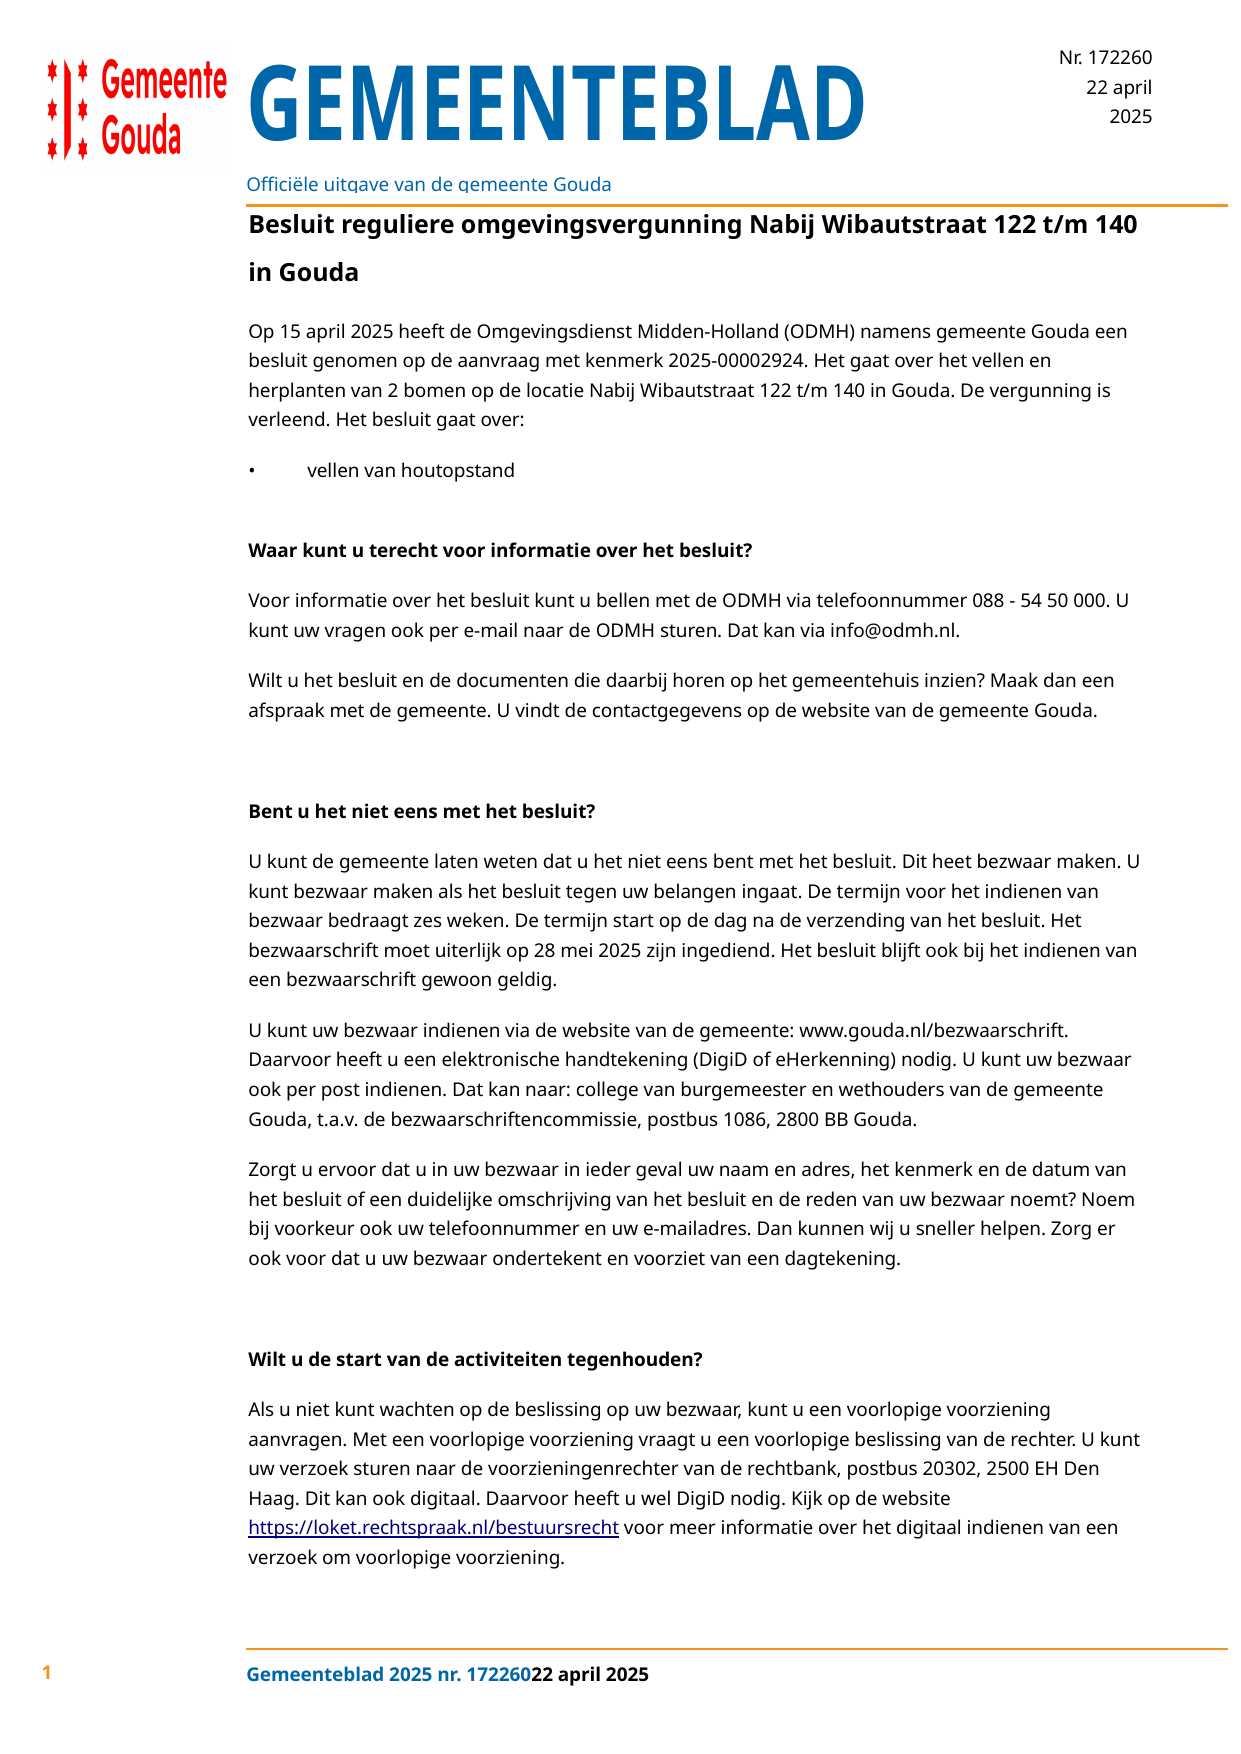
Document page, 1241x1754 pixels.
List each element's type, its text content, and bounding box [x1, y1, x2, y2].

text Zorgt u ervoor dat u in uw bezwaar in ieder geval uw naam en adres, het kenmerk en de datum van het besluit of een duidelijke omschrijving van het besluit en de reden van uw bezwaar noemt? Noem bij voorkeur ook uw telefoonnummer en uw e-mailadres. Dan kunnen wij u sneller helpen. Zorg er ook voor dat u uw bezwaar ondertekent en voorziet van een dagtekening. [248, 1156, 1152, 1271]
text Voor informatie over het besluit kunt u bellen met de ODMH via telefoonnummer 088 - 54 50 000. U kunt uw vragen ook per e-mail naar de ODMH sturen. Dat kan via info@odmh.nl. [248, 587, 1152, 643]
text Op 15 april 2025 heeft de Omgevingsdienst Midden-Holland (ODMH) namens gemeente Gouda een besluit genomen op de aanvraag met kenmerk 2025-00002924. Het gaat over het vellen en herplanten van 2 bomen op de locatie Nabij Wibautstraat 122 t/m 140 in Gouda. De vergunning is verleend. Het besluit gaat over: [248, 318, 1152, 432]
text Als u niet kunt wachten op de beslissing op uw bezwaar, kunt u een voorlopige voorziening aanvragen. Met een voorlopige voorziening vraagt u een voorlopige beslissing van de rechter. U kunt uw verzoek sturen naar de voorzieningenrechter van de rechtbank, postbus 20302, 2500 EH Den Haag. Dit kan ook digitaal. Daarvoor heeft u wel DigiD nodig. Kijk op de website https://loket.rechtspraak.nl/bestuursrecht voor meer informatie over het digitaal indienen van een verzoek om voorlopige voorziening. [248, 1396, 1152, 1570]
text U kunt uw bezwaar indienen via de website van de gemeente: www.gouda.nl/bezwaarschrift. Daarvoor heeft u een elektronische handtekening (DigiD of eHerkenning) nodig. U kunt uw bezwaar ook per post indienen. Dat kan naar: college van burgemeester en wethouders van de gemeente Gouda, t.a.v. de bezwaarschriftencommissie, postbus 1086, 2800 BB Gouda. [248, 1017, 1152, 1132]
text Waar kunt u terecht voor informatie over het besluit? [248, 537, 1152, 563]
list vellen van houtopstand [248, 457, 1152, 483]
text U kunt de gemeente laten weten dat u het niet eens bent met het besluit. Dit heet bezwaar maken. U kunt bezwaar maken als het besluit tegen uw belangen ingaat. De termijn voor het indienen van bezwaar bedraagt zes weken. De termijn start op de dag na de verzending van het besluit. Het bezwaarschrift moet uiterlijk op 28 mei 2025 zijn ingediend. Het besluit blijft ook bij het indienen van een bezwaarschrift gewoon geldig. [248, 848, 1152, 992]
picture [41, 47, 231, 172]
text Bent u het niet eens met het besluit? [248, 798, 1152, 824]
text Besluit reguliere omgevingsvergunning Nabij Wibautstraat 122 t/m 140 in Gouda [248, 207, 1152, 288]
text Wilt u het besluit en de documenten die daarbij horen op het gemeentehuis inzien? Maak dan een afspraak met de gemeente. U vindt de contactgegevens op de website van de gemeente Gouda. [248, 667, 1152, 723]
text Wilt u de start van de activiteiten tegenhouden? [248, 1346, 1152, 1372]
